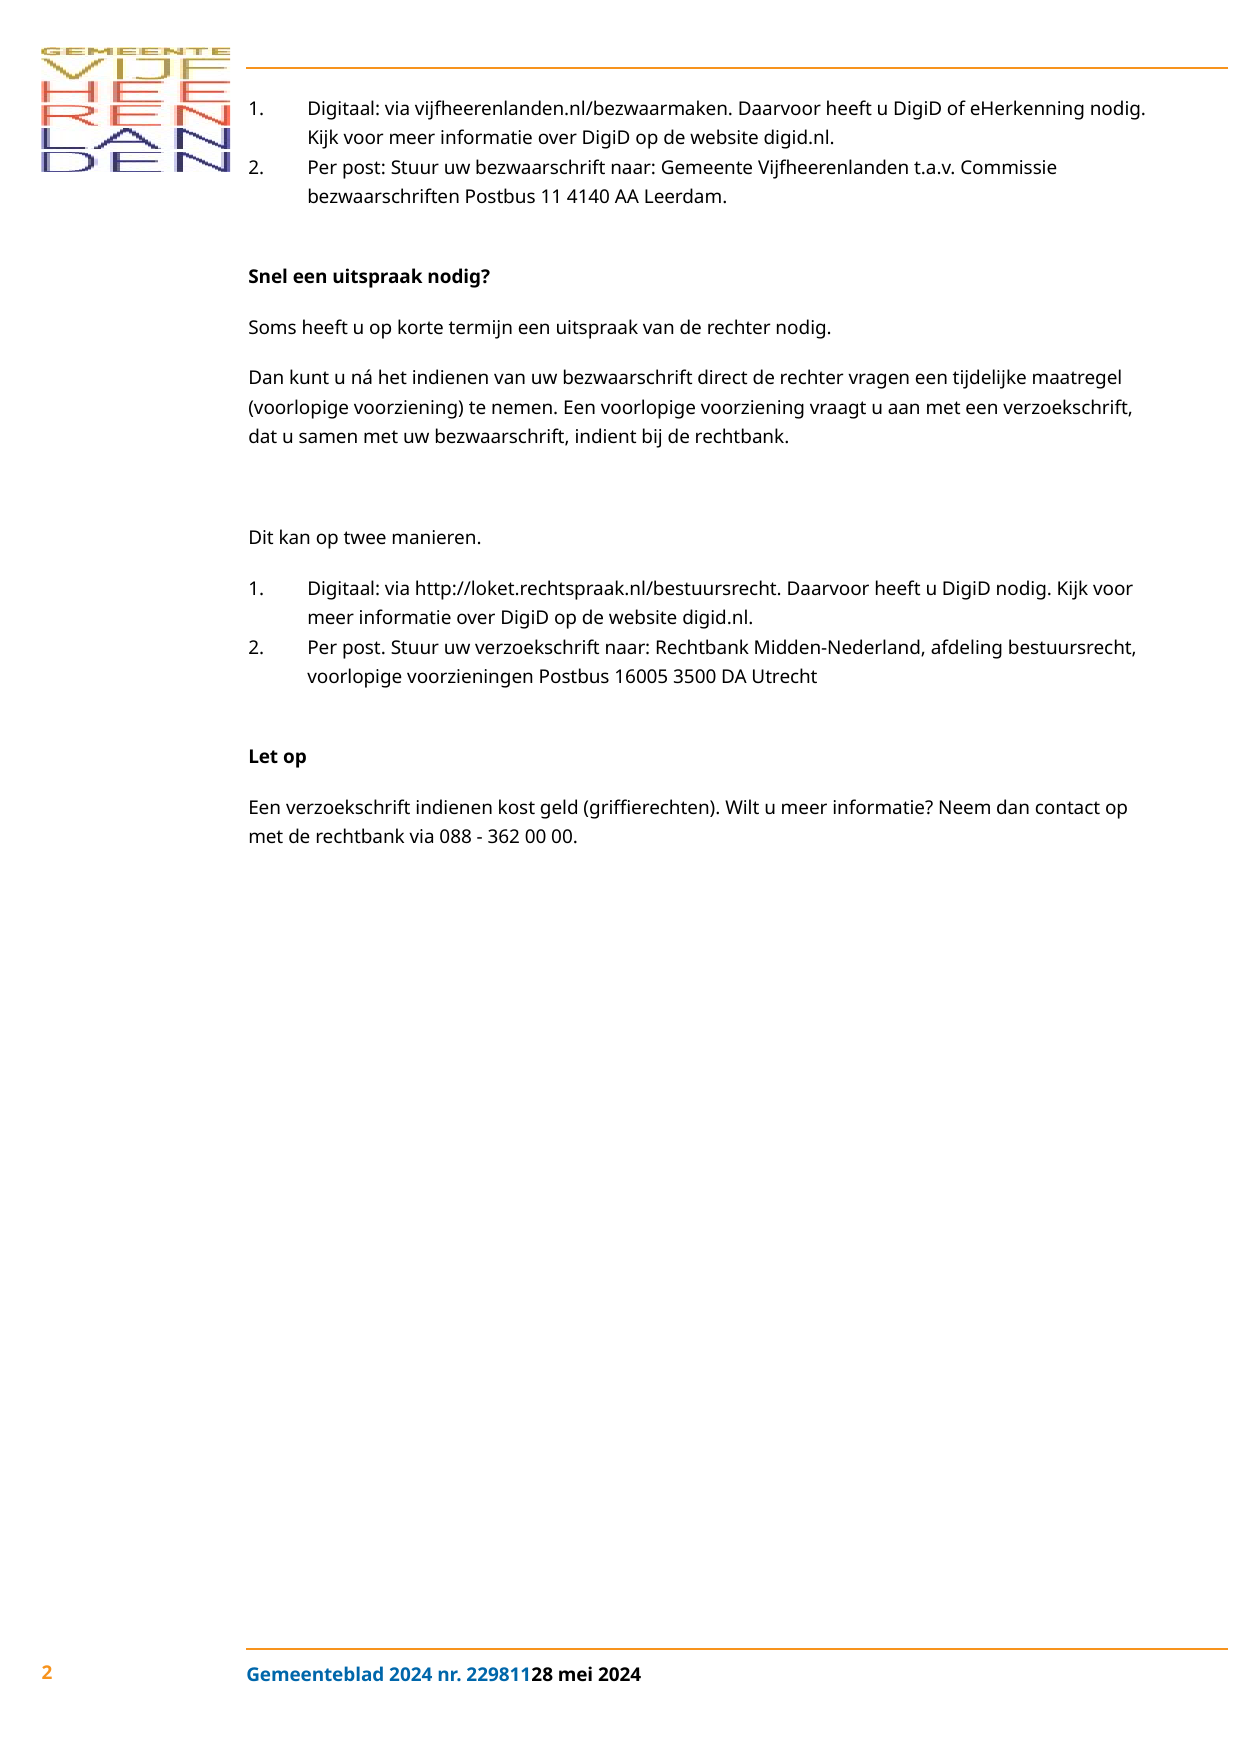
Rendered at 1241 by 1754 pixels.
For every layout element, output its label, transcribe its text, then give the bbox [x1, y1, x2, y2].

text Let op [248, 743, 1152, 769]
list Per post. Stuur uw verzoekschrift naar: Rechtbank Midden-Nederland, afdeling bestuursrecht, voorlopige voorzieningen Postbus 16005 3500 DA Utrecht [248, 634, 1152, 689]
list Digitaal: via vijfheerenlanden.nl/bezwaarmaken. Daarvoor heeft u DigiD of eHerkenning nodig. Kijk voor meer informatie over DigiD op de website digid.nl. [248, 95, 1152, 150]
list Digitaal: via http://loket.rechtspraak.nl/bestuursrecht. Daarvoor heeft u DigiD nodig. Kijk voor meer informatie over DigiD op de website digid.nl. [248, 575, 1152, 630]
text Een verzoekschrift indienen kost geld (griffierechten). Wilt u meer informatie? Neem dan contact op met de rechtbank via 088 - 362 00 00. [248, 794, 1152, 849]
text Dit kan op twee manieren. [248, 524, 1152, 550]
text Soms heeft u op korte termijn een uitspraak van de rechter nodig. [248, 314, 1152, 340]
list Per post: Stuur uw bezwaarschrift naar: Gemeente Vijfheerenlanden t.a.v. Commissie bezwaarschriften Postbus 11 4140 AA Leerdam. [248, 154, 1152, 209]
text Dan kunt u ná het indienen van uw bezwaarschrift direct de rechter vragen een tijdelijke maatregel (voorlopige voorziening) te nemen. Een voorlopige voorziening vraagt u aan met een verzoekschrift, dat u samen met uw bezwaarschrift, indient bij de rechtbank. [248, 364, 1152, 449]
picture [41, 47, 231, 172]
text Snel een uitspraak nodig? [248, 263, 1152, 289]
